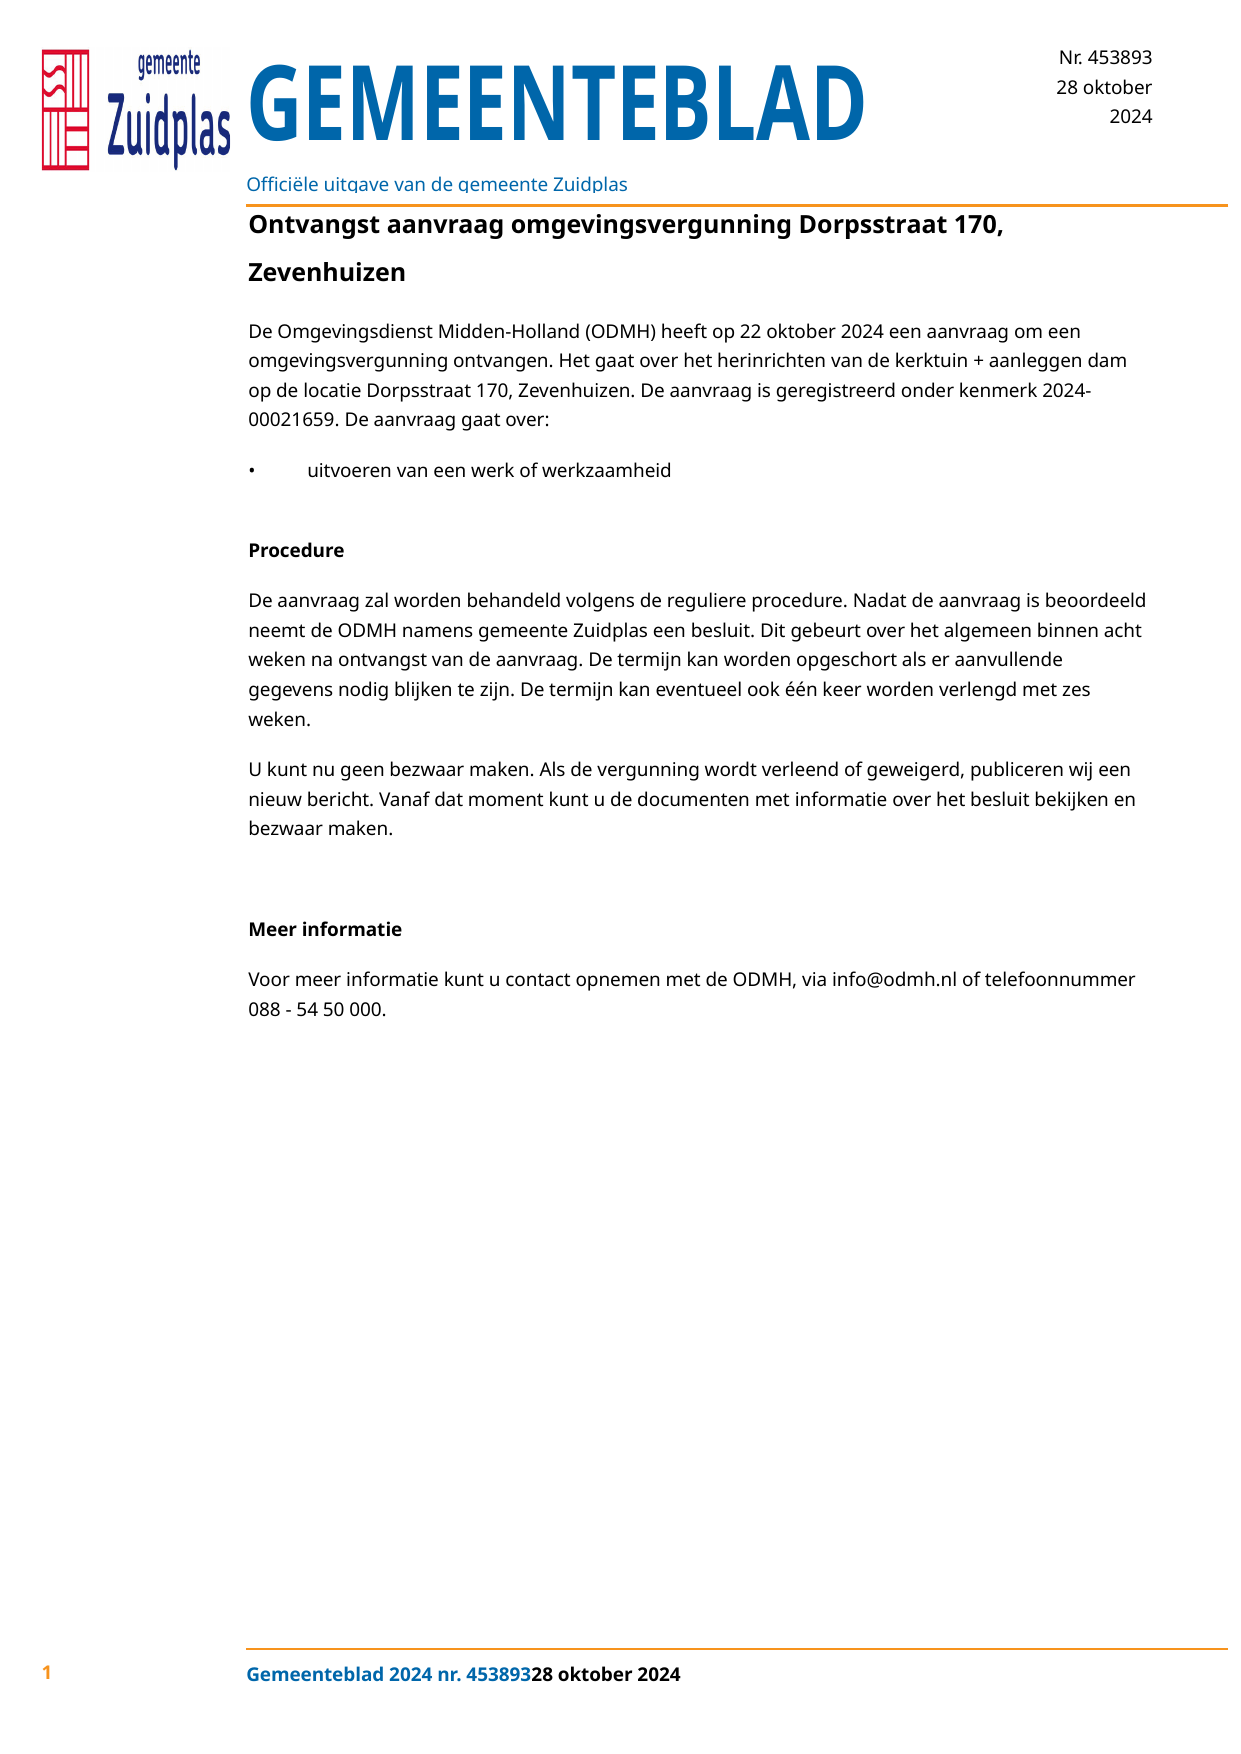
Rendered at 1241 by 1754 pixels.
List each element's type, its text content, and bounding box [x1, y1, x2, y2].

text De Omgevingsdienst Midden-Holland (ODMH) heeft op 22 oktober 2024 een aanvraag om een omgevingsvergunning ontvangen. Het gaat over het herinrichten van de kerktuin + aanleggen dam op de locatie Dorpsstraat 170, Zevenhuizen. De aanvraag is geregistreerd onder kenmerk 2024-00021659. De aanvraag gaat over: [248, 318, 1152, 432]
text U kunt nu geen bezwaar maken. Als de vergunning wordt verleend of geweigerd, publiceren wij een nieuw bericht. Vanaf dat moment kunt u de documenten met informatie over het besluit bekijken en bezwaar maken. [248, 756, 1152, 841]
text Meer informatie [248, 916, 1152, 942]
picture [41, 47, 231, 172]
text Voor meer informatie kunt u contact opnemen met de ODMH, via info@odmh.nl of telefoonnummer 088 - 54 50 000. [248, 967, 1152, 1022]
text Procedure [248, 537, 1152, 563]
text De aanvraag zal worden behandeld volgens de reguliere procedure. Nadat de aanvraag is beoordeeld neemt de ODMH namens gemeente Zuidplas een besluit. Dit gebeurt over het algemeen binnen acht weken na ontvangst van de aanvraag. De termijn kan worden opgeschort als er aanvullende gegevens nodig blijken te zijn. De termijn kan eventueel ook één keer worden verlengd met zes weken. [248, 587, 1152, 732]
list uitvoeren van een werk of werkzaamheid [248, 457, 1152, 483]
text Ontvangst aanvraag omgevingsvergunning Dorpsstraat 170, Zevenhuizen [248, 207, 1152, 288]
